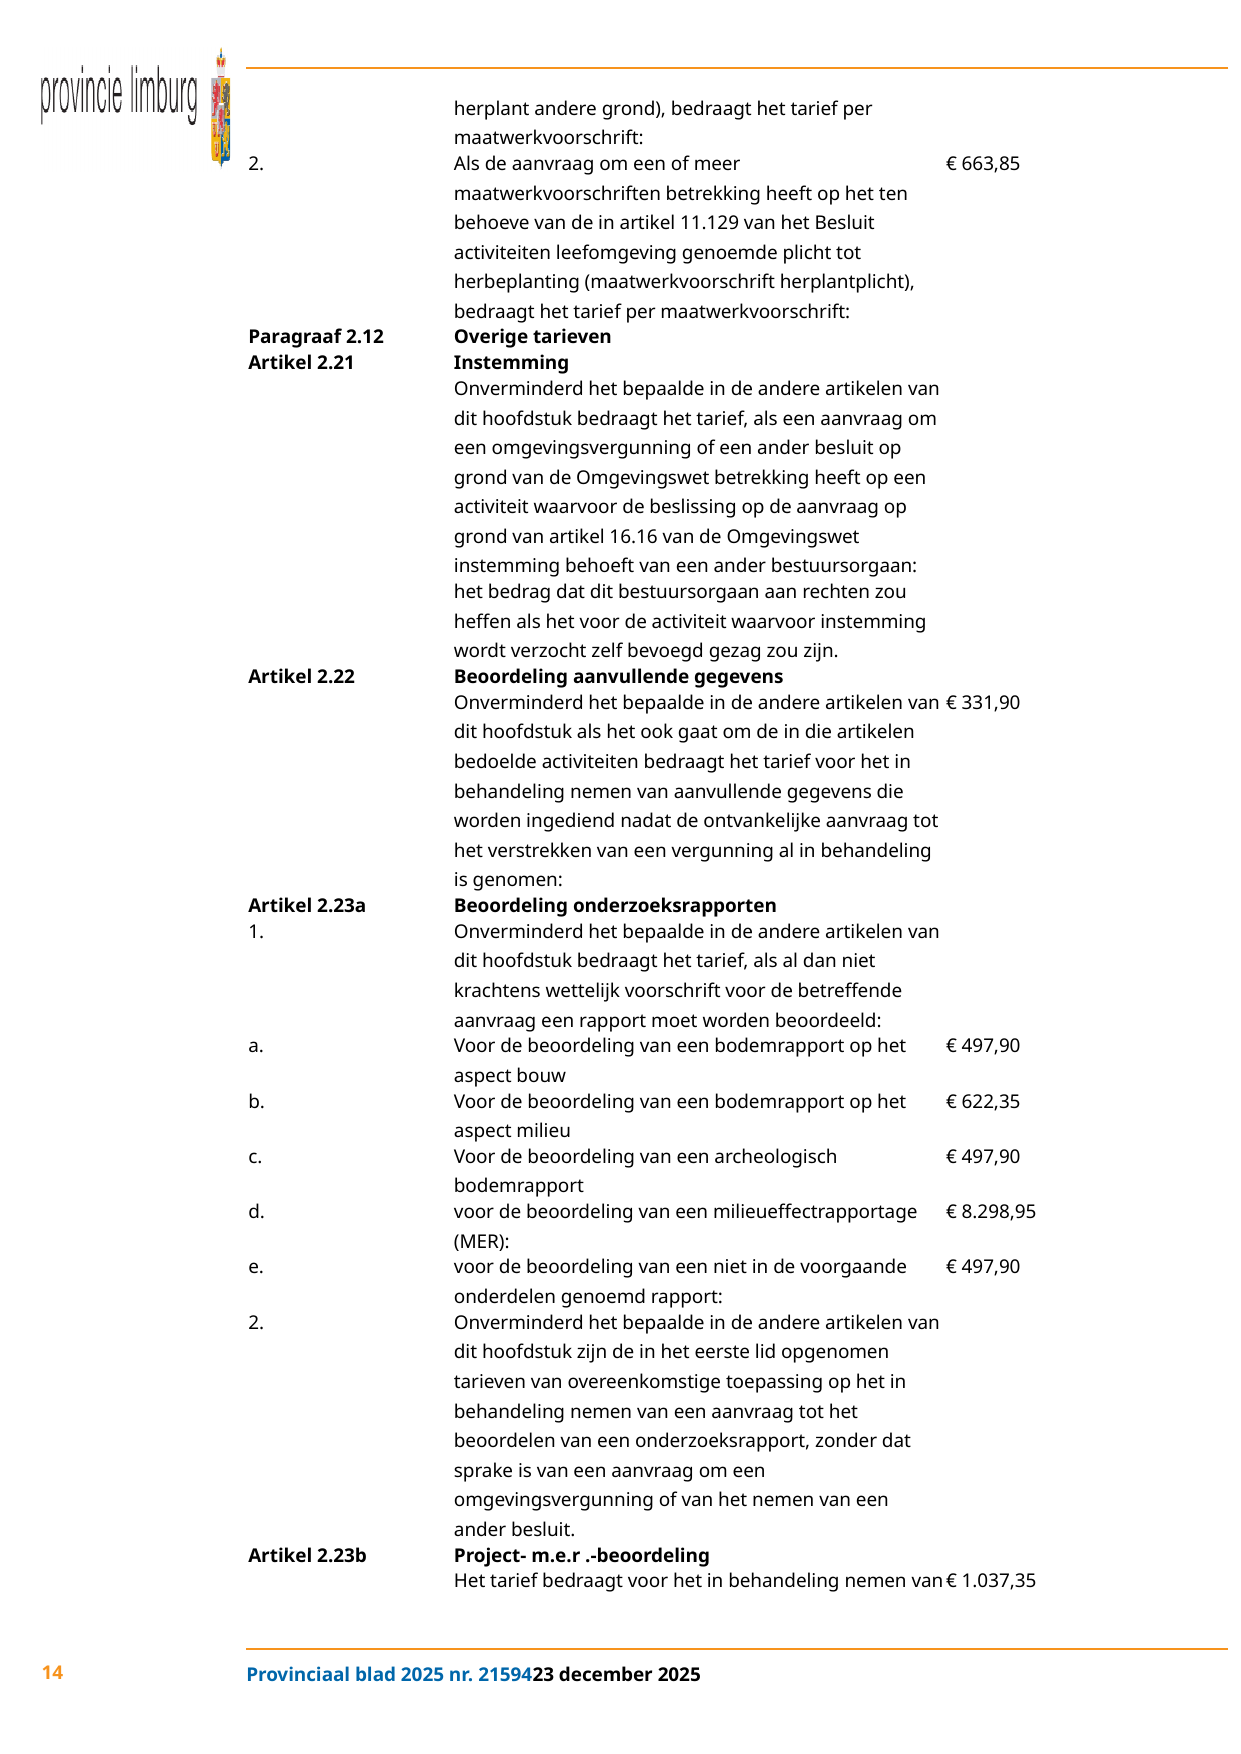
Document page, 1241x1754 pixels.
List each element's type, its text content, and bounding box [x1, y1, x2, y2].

table_cell c. [248, 1143, 454, 1198]
table_cell b. [248, 1088, 454, 1143]
table_cell Artikel 2.23b [248, 1542, 454, 1568]
table_cell [946, 579, 1152, 663]
table_cell Onverminderd het bepaalde in de andere artikelen van dit hoofdstuk zijn de in het eerste lid opgenomen tarieven van overeenkomstige toepassing op het in behandeling nemen van een aanvraag tot het beoordelen van een onderzoeksrapport, zonder dat sprake is van een aanvraag om een omgevingsvergunning of van het nemen van een ander besluit. [454, 1309, 946, 1542]
table_cell herplant andere grond), bedraagt het tarief per maatwerkvoorschrift: [454, 95, 946, 150]
table_cell Paragraaf 2.12 [248, 324, 454, 349]
table_cell € 622,35 [946, 1088, 1152, 1143]
table_cell [946, 892, 1152, 918]
picture [41, 47, 231, 172]
table_cell [248, 95, 454, 150]
table_cell [946, 1542, 1152, 1568]
table_cell [946, 663, 1152, 689]
table_cell Voor de beoordeling van een archeologisch bodemrapport [454, 1143, 946, 1198]
table_cell [946, 324, 1152, 349]
table_cell € 331,90 [946, 689, 1152, 892]
table_cell Onverminderd het bepaalde in de andere artikelen van dit hoofdstuk bedraagt het tarief, als al dan niet krachtens wettelijk voorschrift voor de betreffende aanvraag een rapport moet worden beoordeeld: [454, 918, 946, 1032]
table_cell [248, 579, 454, 663]
table_cell Beoordeling aanvullende gegevens [454, 663, 946, 689]
table_cell Onverminderd het bepaalde in de andere artikelen van dit hoofdstuk als het ook gaat om de in die artikelen bedoelde activiteiten bedraagt het tarief voor het in behandeling nemen van aanvullende gegevens die worden ingediend nadat de ontvankelijke aanvraag tot het verstrekken van een vergunning al in behandeling is genomen: [454, 689, 946, 892]
table_cell € 8.298,95 [946, 1199, 1152, 1254]
table_cell het bedrag dat dit bestuursorgaan aan rechten zou heffen als het voor de activiteit waarvoor instemming wordt verzocht zelf bevoegd gezag zou zijn. [454, 579, 946, 663]
table_cell e. [248, 1254, 454, 1309]
table_cell [946, 95, 1152, 150]
table_cell a. [248, 1033, 454, 1088]
table_cell € 663,85 [946, 150, 1152, 324]
table_cell [248, 689, 454, 892]
table_cell [946, 918, 1152, 1032]
table_cell d. [248, 1199, 454, 1254]
table_cell [248, 375, 454, 578]
table_cell Voor de beoordeling van een bodemrapport op het aspect milieu [454, 1088, 946, 1143]
table_cell Voor de beoordeling van een bodemrapport op het aspect bouw [454, 1033, 946, 1088]
table_cell Overige tarieven [454, 324, 946, 349]
table_cell € 497,90 [946, 1143, 1152, 1198]
table_cell Artikel 2.21 [248, 350, 454, 375]
table_cell € 1.037,35 [946, 1568, 1152, 1593]
table_cell 1. [248, 918, 454, 1032]
table_cell 2. [248, 150, 454, 324]
table_cell Onverminderd het bepaalde in de andere artikelen van dit hoofdstuk bedraagt het tarief, als een aanvraag om een omgevingsvergunning of een ander besluit op grond van de Omgevingswet betrekking heeft op een activiteit waarvoor de beslissing op de aanvraag op grond van artikel 16.16 van de Omgevingswet instemming behoeft van een ander bestuursorgaan: [454, 375, 946, 578]
table_cell Artikel 2.23a [248, 892, 454, 918]
table_cell voor de beoordeling van een milieueffectrapportage (MER): [454, 1199, 946, 1254]
table_cell Project- m.e.r .-beoordeling [454, 1542, 946, 1568]
table_cell [946, 350, 1152, 375]
table_cell € 497,90 [946, 1033, 1152, 1088]
table_cell Instemming [454, 350, 946, 375]
table_cell Artikel 2.22 [248, 663, 454, 689]
table_cell € 497,90 [946, 1254, 1152, 1309]
table_cell [946, 1309, 1152, 1542]
table_cell voor de beoordeling van een niet in de voorgaande onderdelen genoemd rapport: [454, 1254, 946, 1309]
table_cell 2. [248, 1309, 454, 1542]
table_cell Als de aanvraag om een of meer maatwerkvoorschriften betrekking heeft op het ten behoeve van de in artikel 11.129 van het Besluit activiteiten leefomgeving genoemde plicht tot herbeplanting (maatwerkvoorschrift herplantplicht), bedraagt het tarief per maatwerkvoorschrift: [454, 150, 946, 324]
table_cell Het tarief bedraagt voor het in behandeling nemen van [454, 1568, 946, 1593]
table_cell Beoordeling onderzoeksrapporten [454, 892, 946, 918]
table_cell [248, 1568, 454, 1593]
table_cell [946, 375, 1152, 578]
